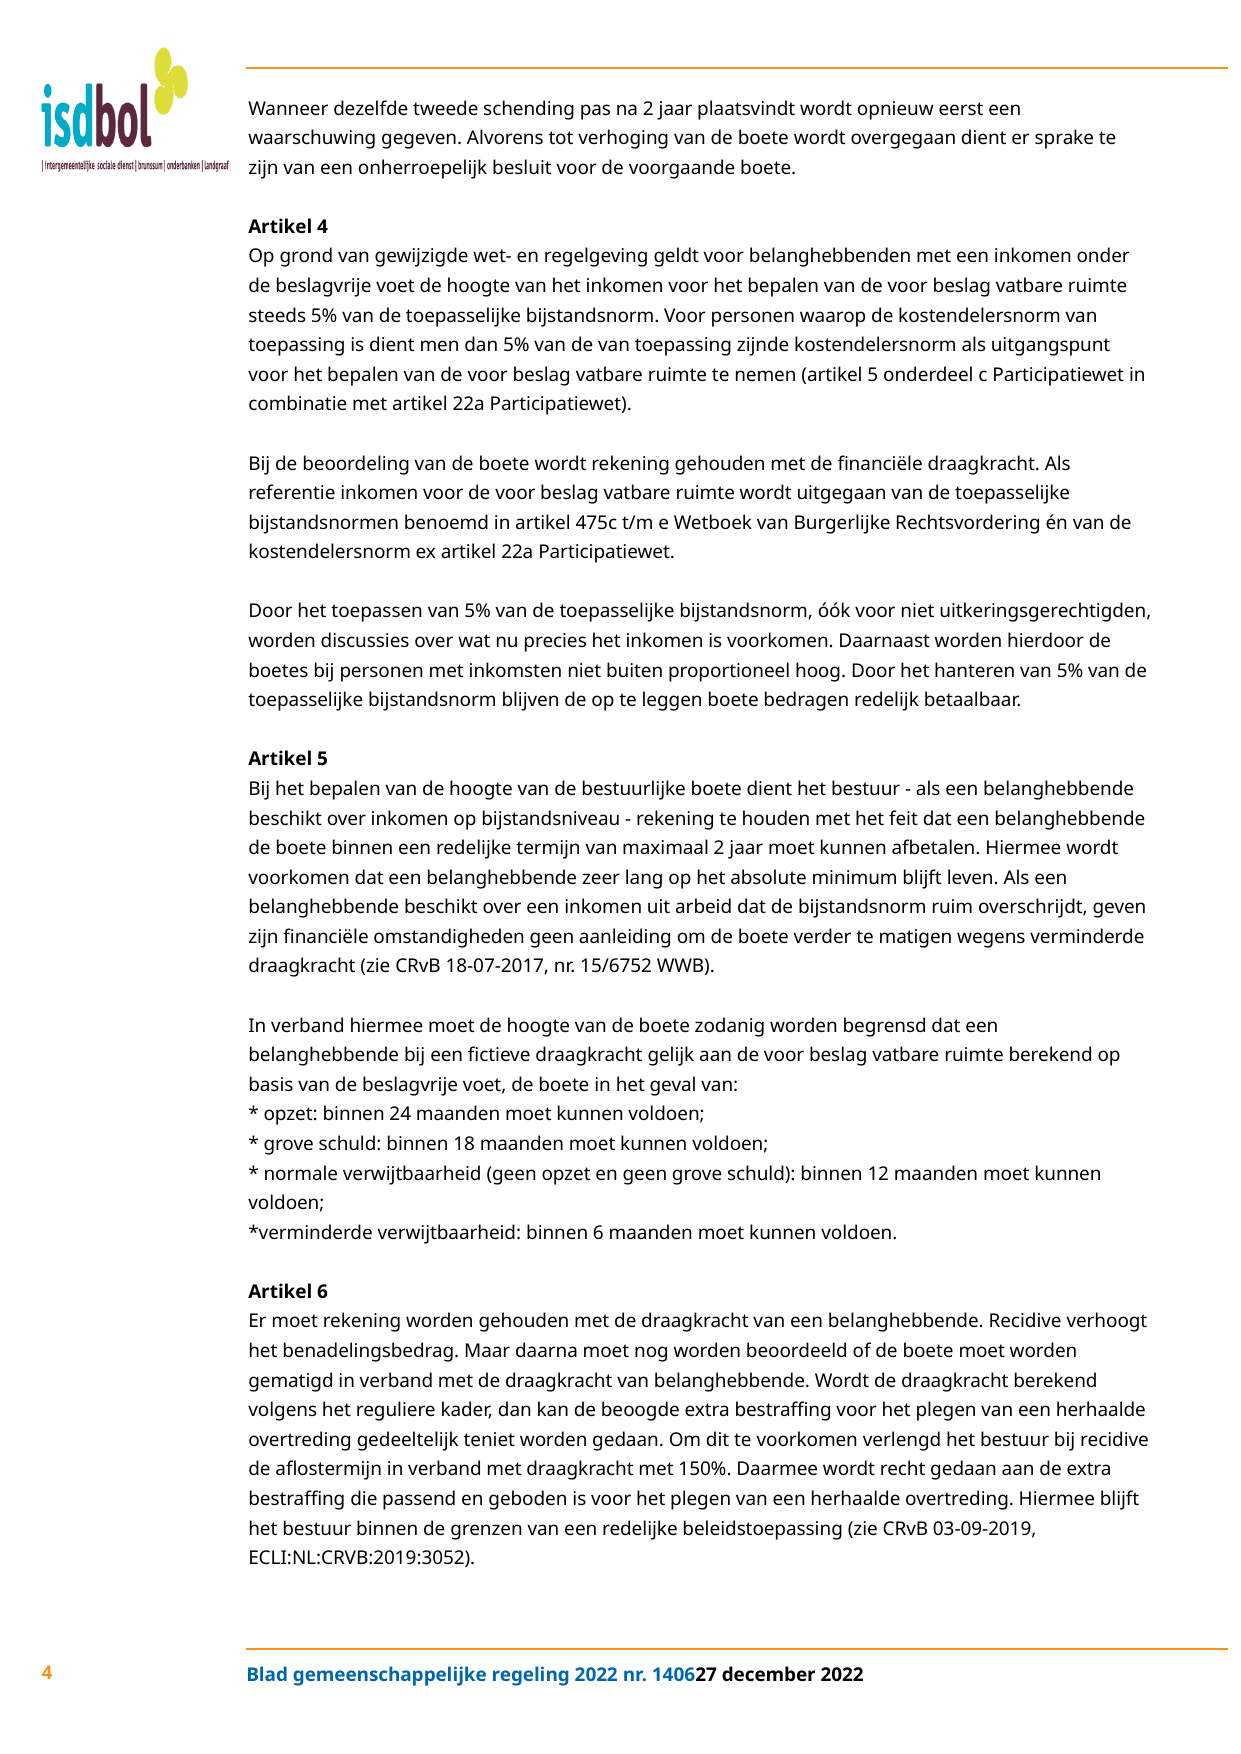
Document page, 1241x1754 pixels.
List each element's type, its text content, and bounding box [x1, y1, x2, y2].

text In verband hiermee moet de hoogte van de boete zodanig worden begrensd dat een belanghebbende bij een fictieve draagkracht gelijk aan de voor beslag vatbare ruimte berekend op basis van de beslagvrije voet, de boete in het geval van: [248, 1012, 1152, 1097]
text Bij de beoordeling van de boete wordt rekening gehouden met de financiële draagkracht. Als referentie inkomen voor de voor beslag vatbare ruimte wordt uitgegaan van de toepasselijke bijstandsnormen benoemd in artikel 475c t/m e Wetboek van Burgerlijke Rechtsvordering én van de kostendelersnorm ex artikel 22a Participatiewet. [248, 450, 1152, 564]
text Bij het bepalen van de hoogte van de bestuurlijke boete dient het bestuur - als een belanghebbende beschikt over inkomen op bijstandsniveau - rekening te houden met het feit dat een belanghebbende de boete binnen een redelijke termijn van maximaal 2 jaar moet kunnen afbetalen. Hiermee wordt voorkomen dat een belanghebbende zeer lang op het absolute minimum blijft leven. Als een belanghebbende beschikt over een inkomen uit arbeid dat de bijstandsnorm ruim overschrijdt, geven zijn financiële omstandigheden geen aanleiding om de boete verder te matigen wegens verminderde draagkracht (zie CRvB 18-07-2017, nr. 15/6752 WWB). [248, 775, 1152, 978]
text Artikel 6 [248, 1278, 1152, 1304]
text * opzet: binnen 24 maanden moet kunnen voldoen; [248, 1101, 1152, 1126]
text Er moet rekening worden gehouden met de draagkracht van een belanghebbende. Recidive verhoogt het benadelingsbedrag. Maar daarna moet nog worden beoordeeld of de boete moet worden gematigd in verband met de draagkracht van belanghebbende. Wordt de draagkracht berekend volgens het reguliere kader, dan kan de beoogde extra bestraffing voor het plegen van een herhaalde overtreding gedeeltelijk teniet worden gedaan. Om dit te voorkomen verlengd het bestuur bij recidive de aflostermijn in verband met draagkracht met 150%. Daarmee wordt recht gedaan aan de extra bestraffing die passend en geboden is voor het plegen van een herhaalde overtreding. Hiermee blijft het bestuur binnen de grenzen van een redelijke beleidstoepassing (zie CRvB 03-09-2019, ECLI:NL:CRVB:2019:3052). [248, 1308, 1152, 1570]
text * grove schuld: binnen 18 maanden moet kunnen voldoen; [248, 1130, 1152, 1156]
text Artikel 4 [248, 213, 1152, 239]
text Wanneer dezelfde tweede schending pas na 2 jaar plaatsvindt wordt opnieuw eerst een waarschuwing gegeven. Alvorens tot verhoging van de boete wordt overgegaan dient er sprake te zijn van een onherroepelijk besluit voor de voorgaande boete. [248, 95, 1152, 180]
picture [41, 47, 231, 172]
text Artikel 5 [248, 746, 1152, 771]
text * normale verwijtbaarheid (geen opzet en geen grove schuld): binnen 12 maanden moet kunnen voldoen; [248, 1160, 1152, 1215]
text Door het toepassen van 5% van de toepasselijke bijstandsnorm, óók voor niet uitkeringsgerechtigden, worden discussies over wat nu precies het inkomen is voorkomen. Daarnaast worden hierdoor de boetes bij personen met inkomsten niet buiten proportioneel hoog. Door het hanteren van 5% van de toepasselijke bijstandsnorm blijven de op te leggen boete bedragen redelijk betaalbaar. [248, 598, 1152, 712]
text *verminderde verwijtbaarheid: binnen 6 maanden moet kunnen voldoen. [248, 1219, 1152, 1245]
text Op grond van gewijzigde wet- en regelgeving geldt voor belanghebbenden met een inkomen onder de beslagvrije voet de hoogte van het inkomen voor het bepalen van de voor beslag vatbare ruimte steeds 5% van de toepasselijke bijstandsnorm. Voor personen waarop de kostendelersnorm van toepassing is dient men dan 5% van de van toepassing zijnde kostendelersnorm als uitgangspunt voor het bepalen van de voor beslag vatbare ruimte te nemen (artikel 5 onderdeel c Participatiewet in combinatie met artikel 22a Participatiewet). [248, 243, 1152, 416]
